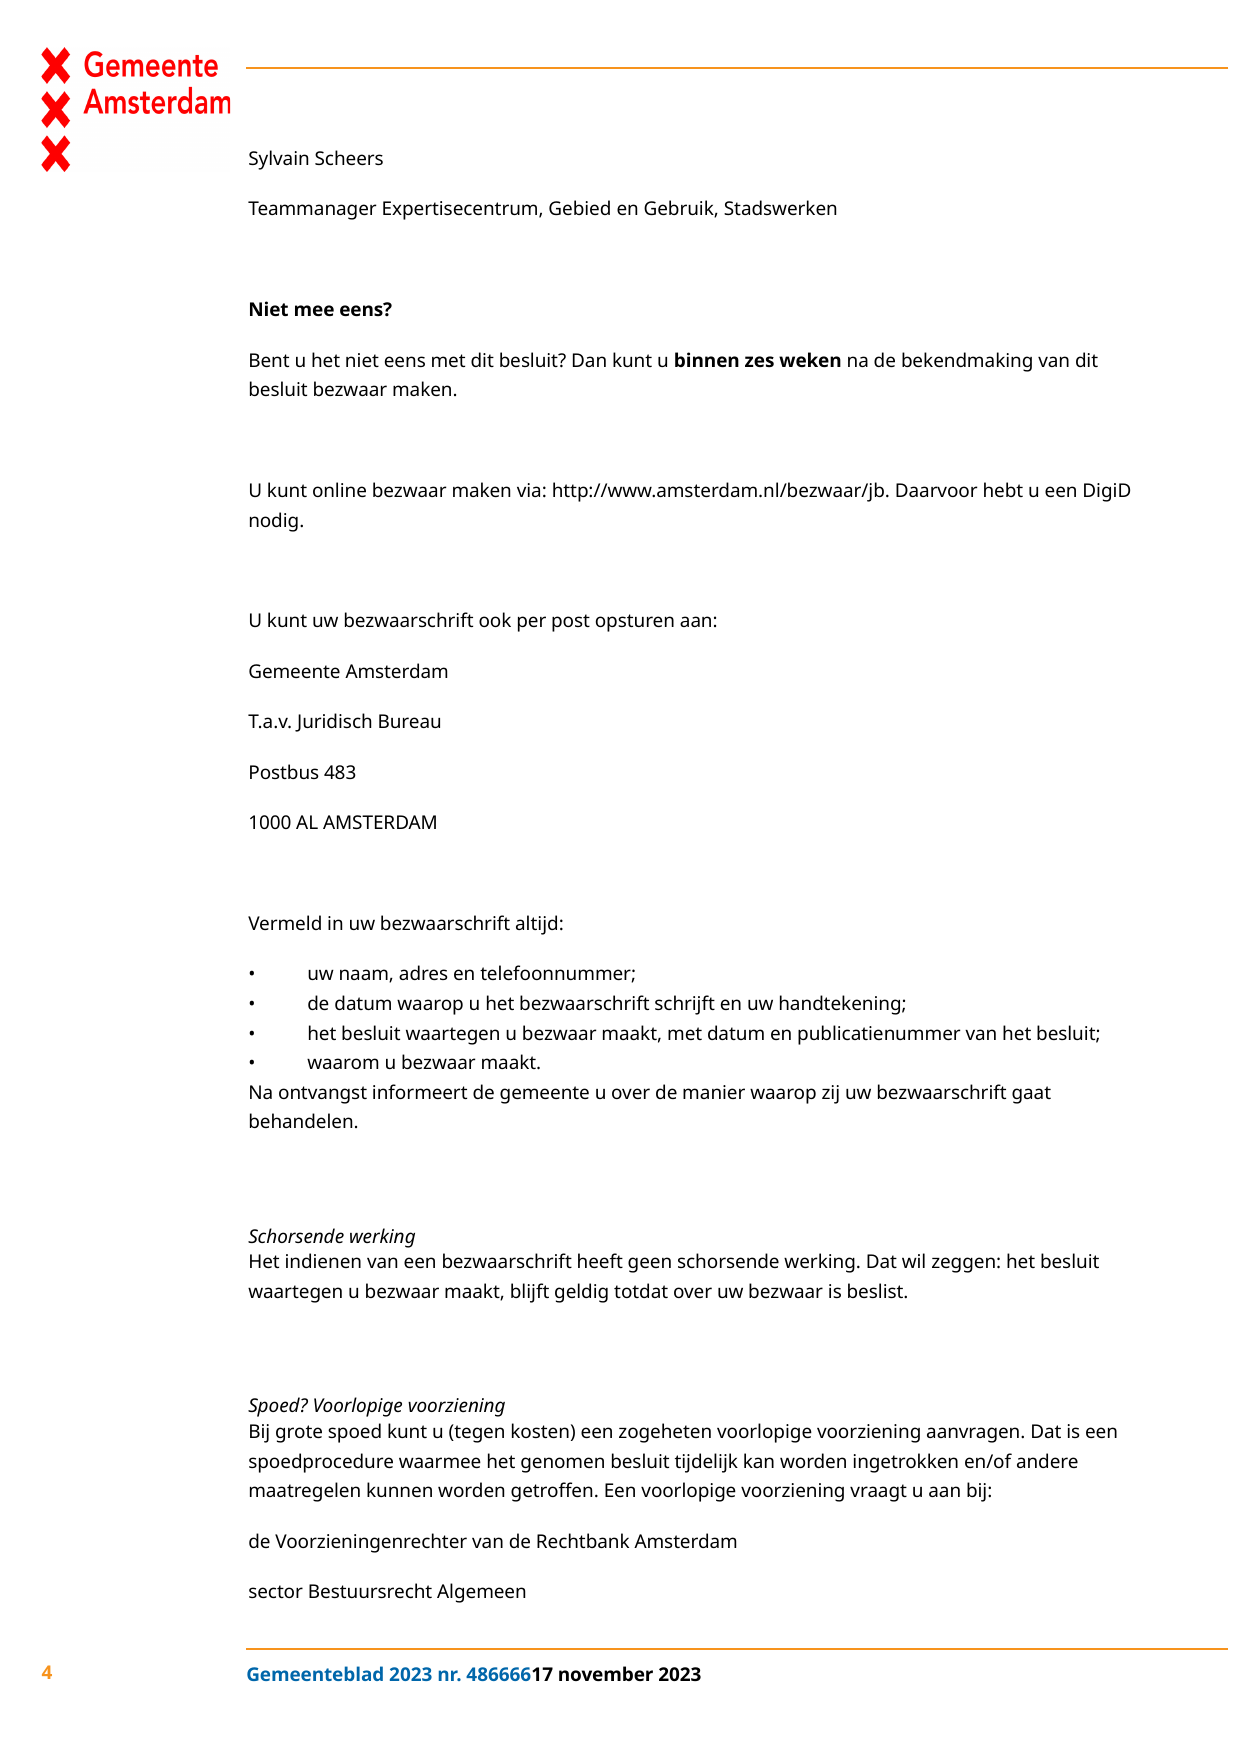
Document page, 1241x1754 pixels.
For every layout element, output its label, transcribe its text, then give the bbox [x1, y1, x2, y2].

text U kunt uw bezwaarschrift ook per post opsturen aan: [248, 608, 1152, 633]
text U kunt online bezwaar maken via: http://www.amsterdam.nl/bezwaar/jb. Daarvoor hebt u een DigiD nodig. [248, 477, 1152, 533]
text Gemeente Amsterdam [248, 658, 1152, 684]
text T.a.v. Juridisch Bureau [248, 708, 1152, 734]
text Spoed? Voorlopige voorziening [248, 1393, 1152, 1418]
picture [41, 47, 231, 172]
text Sylvain Scheers [248, 145, 1152, 171]
list het besluit waartegen u bezwaar maakt, met datum en publicatienummer van het besluit; [248, 1020, 1152, 1046]
text Bij grote spoed kunt u (tegen kosten) een zogeheten voorlopige voorziening aanvragen. Dat is een spoedprocedure waarmee het genomen besluit tijdelijk kan worden ingetrokken en/of andere maatregelen kunnen worden getroffen. Een voorlopige voorziening vraagt u aan bij: [248, 1418, 1152, 1503]
text 1000 AL AMSTERDAM [248, 809, 1152, 835]
text Teammanager Expertisecentrum, Gebied en Gebruik, Stadswerken [248, 196, 1152, 221]
list waarom u bezwaar maakt. [248, 1049, 1152, 1075]
text Niet mee eens? [248, 296, 1152, 322]
list de datum waarop u het bezwaarschrift schrijft en uw handtekening; [248, 990, 1152, 1016]
text Schorsende werking [248, 1223, 1152, 1249]
text de Voorzieningenrechter van de Rechtbank Amsterdam [248, 1528, 1152, 1554]
text Bent u het niet eens met dit besluit? Dan kunt u binnen zes weken na de bekendmaking van dit besluit bezwaar maken. [248, 347, 1152, 402]
text Postbus 483 [248, 759, 1152, 785]
text Na ontvangst informeert de gemeente u over de manier waarop zij uw bezwaarschrift gaat behandelen. [248, 1079, 1152, 1134]
list uw naam, adres en telefoonnummer; [248, 961, 1152, 986]
text sector Bestuursrecht Algemeen [248, 1578, 1152, 1604]
text Het indienen van een bezwaarschrift heeft geen schorsende werking. Dat wil zeggen: het besluit waartegen u bezwaar maakt, blijft geldig totdat over uw bezwaar is beslist. [248, 1249, 1152, 1304]
text Vermeld in uw bezwaarschrift altijd: [248, 910, 1152, 936]
